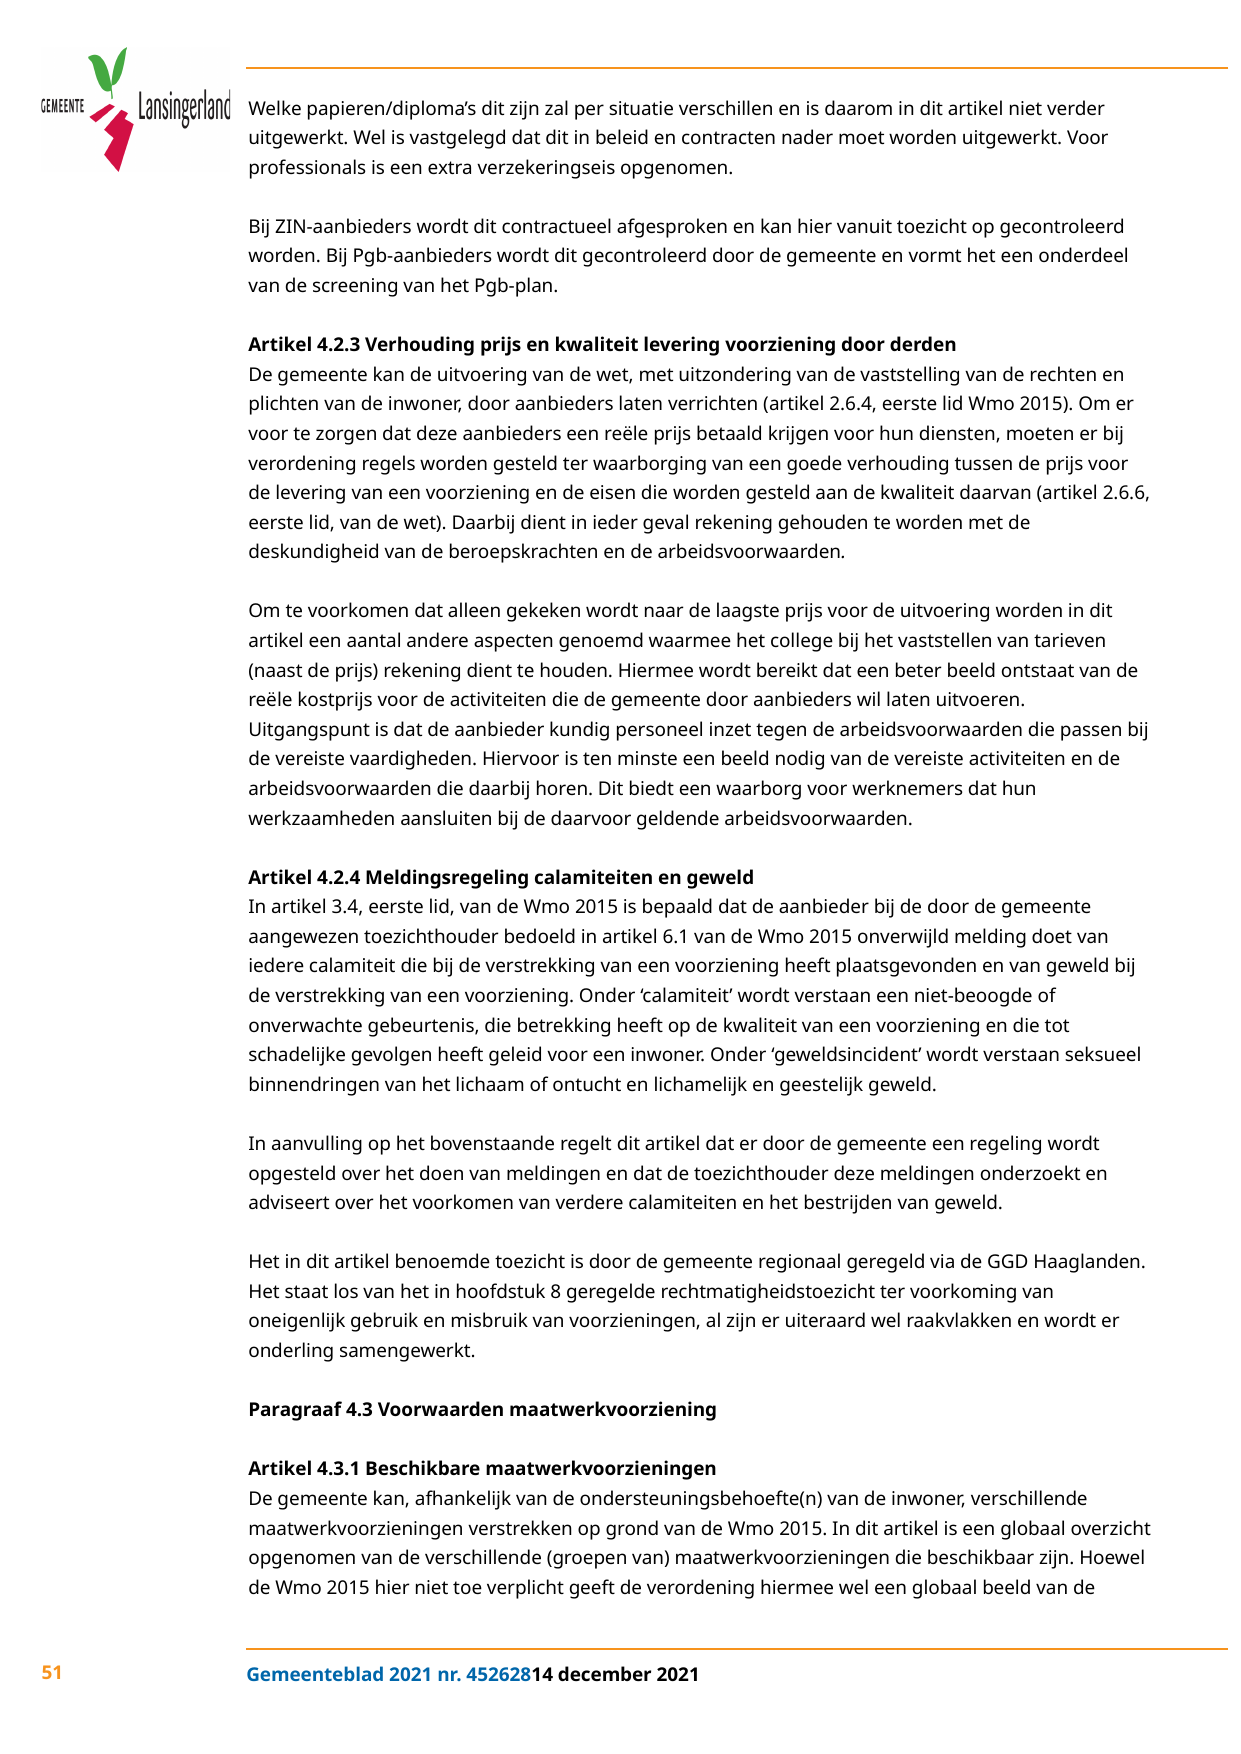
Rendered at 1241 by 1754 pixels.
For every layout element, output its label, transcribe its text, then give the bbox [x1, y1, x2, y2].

text Het in dit artikel benoemde toezicht is door de gemeente regionaal geregeld via de GGD Haaglanden. Het staat los van het in hoofdstuk 8 geregelde rechtmatigheidstoezicht ter voorkoming van oneigenlijk gebruik en misbruik van voorzieningen, al zijn er uiteraard wel raakvlakken en wordt er onderling samengewerkt. [248, 1248, 1152, 1363]
text Artikel 4.3.1 Beschikbare maatwerkvoorzieningen [248, 1456, 1152, 1481]
text Om te voorkomen dat alleen gekeken wordt naar de laagste prijs voor de uitvoering worden in dit artikel een aantal andere aspecten genoemd waarmee het college bij het vaststellen van tarieven (naast de prijs) rekening dient te houden. Hiermee wordt bereikt dat een beter beeld ontstaat van de reële kostprijs voor de activiteiten die de gemeente door aanbieders wil laten uitvoeren. Uitgangspunt is dat de aanbieder kundig personeel inzet tegen de arbeidsvoorwaarden die passen bij de vereiste vaardigheden. Hiervoor is ten minste een beeld nodig van de vereiste activiteiten en de arbeidsvoorwaarden die daarbij horen. Dit biedt een waarborg voor werknemers dat hun werkzaamheden aansluiten bij de daarvoor geldende arbeidsvoorwaarden. [248, 598, 1152, 831]
text Paragraaf 4.3 Voorwaarden maatwerkvoorziening [248, 1396, 1152, 1422]
text De gemeente kan, afhankelijk van de ondersteuningsbehoefte(n) van de inwoner, verschillende maatwerkvoorzieningen verstrekken op grond van de Wmo 2015. In dit artikel is een globaal overzicht opgenomen van de verschillende (groepen van) maatwerkvoorzieningen die beschikbaar zijn. Hoewel de Wmo 2015 hier niet toe verplicht geeft de verordening hiermee wel een globaal beeld van de [248, 1485, 1152, 1600]
text Artikel 4.2.3 Verhouding prijs en kwaliteit levering voorziening door derden [248, 331, 1152, 357]
text Bij ZIN-aanbieders wordt dit contractueel afgesproken en kan hier vanuit toezicht op gecontroleerd worden. Bij Pgb-aanbieders wordt dit gecontroleerd door de gemeente en vormt het een onderdeel van de screening van het Pgb-plan. [248, 213, 1152, 298]
text In artikel 3.4, eerste lid, van de Wmo 2015 is bepaald dat de aanbieder bij de door de gemeente aangewezen toezichthouder bedoeld in artikel 6.1 van de Wmo 2015 onverwijld melding doet van iedere calamiteit die bij de verstrekking van een voorziening heeft plaatsgevonden en van geweld bij de verstrekking van een voorziening. Onder ‘calamiteit’ wordt verstaan een niet-beoogde of onverwachte gebeurtenis, die betrekking heeft op de kwaliteit van een voorziening en die tot schadelijke gevolgen heeft geleid voor een inwoner. Onder ‘geweldsincident’ wordt verstaan seksueel binnendringen van het lichaam of ontucht en lichamelijk en geestelijk geweld. [248, 893, 1152, 1097]
text Artikel 4.2.4 Meldingsregeling calamiteiten en geweld [248, 864, 1152, 890]
text De gemeente kan de uitvoering van de wet, met uitzondering van de vaststelling van de rechten en plichten van de inwoner, door aanbieders laten verrichten (artikel 2.6.4, eerste lid Wmo 2015). Om er voor te zorgen dat deze aanbieders een reële prijs betaald krijgen voor hun diensten, moeten er bij verordening regels worden gesteld ter waarborging van een goede verhouding tussen de prijs voor de levering van een voorziening en de eisen die worden gesteld aan de kwaliteit daarvan (artikel 2.6.6, eerste lid, van de wet). Daarbij dient in ieder geval rekening gehouden te worden met de deskundigheid van de beroepskrachten en de arbeidsvoorwaarden. [248, 361, 1152, 564]
text In aanvulling op het bovenstaande regelt dit artikel dat er door de gemeente een regeling wordt opgesteld over het doen van meldingen en dat de toezichthouder deze meldingen onderzoekt en adviseert over het voorkomen van verdere calamiteiten en het bestrijden van geweld. [248, 1130, 1152, 1215]
picture [41, 47, 231, 172]
text Welke papieren/diploma’s dit zijn zal per situatie verschillen en is daarom in dit artikel niet verder uitgewerkt. Wel is vastgelegd dat dit in beleid en contracten nader moet worden uitgewerkt. Voor professionals is een extra verzekeringseis opgenomen. [248, 95, 1152, 180]
